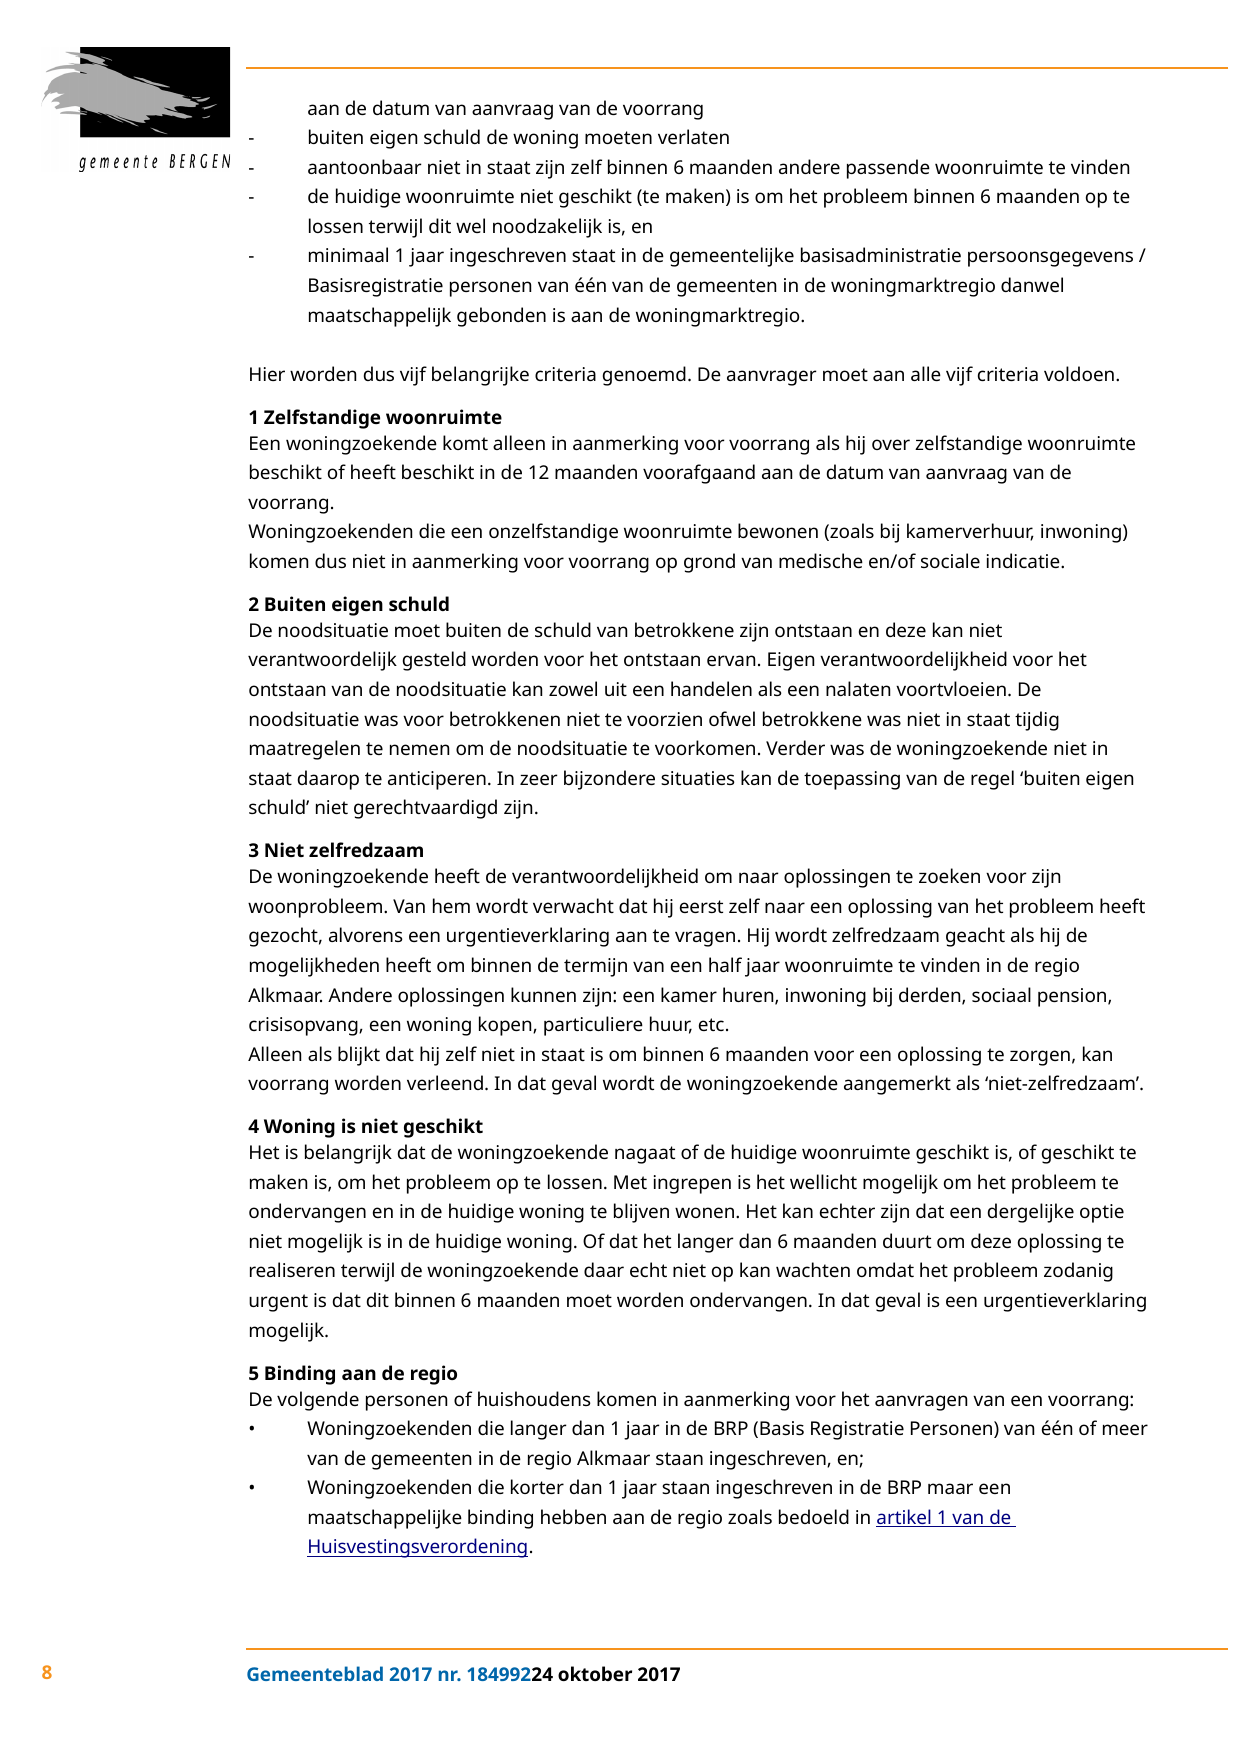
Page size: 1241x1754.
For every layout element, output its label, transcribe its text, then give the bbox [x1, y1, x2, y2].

text 3 Niet zelfredzaam [248, 838, 1152, 863]
text 4 Woning is niet geschikt [248, 1114, 1152, 1139]
text Woningzoekenden die een onzelfstandige woonruimte bewonen (zoals bij kamerverhuur, inwoning) komen dus niet in aanmerking voor voorrang op grond van medische en/of sociale indicatie. [248, 519, 1152, 574]
text De woningzoekende heeft de verantwoordelijkheid om naar oplossingen te zoeken voor zijn woonprobleem. Van hem wordt verwacht dat hij eerst zelf naar een oplossing van het probleem heeft gezocht, alvorens een urgentieverklaring aan te vragen. Hij wordt zelfredzaam geacht als hij de mogelijkheden heeft om binnen de termijn van een half jaar woonruimte te vinden in de regio Alkmaar. Andere oplossingen kunnen zijn: een kamer huren, inwoning bij derden, sociaal pension, crisisopvang, een woning kopen, particuliere huur, etc. [248, 863, 1152, 1037]
list Woningzoekenden die korter dan 1 jaar staan ingeschreven in de BRP maar een maatschappelijke binding hebben aan de regio zoals bedoeld in artikel 1 van de Huisvestingsverordening. [248, 1474, 1152, 1559]
picture [41, 47, 231, 172]
text 1 Zelfstandige woonruimte [248, 404, 1152, 430]
text 5 Binding aan de regio [248, 1360, 1152, 1386]
text 2 Buiten eigen schuld [248, 591, 1152, 617]
text De noodsituatie moet buiten de schuld van betrokkene zijn ontstaan en deze kan niet verantwoordelijk gesteld worden voor het ontstaan ervan. Eigen verantwoordelijkheid voor het ontstaan van de noodsituatie kan zowel uit een handelen als een nalaten voortvloeien. De noodsituatie was voor betrokkenen niet te voorzien ofwel betrokkene was niet in staat tijdig maatregelen te nemen om de noodsituatie te voorkomen. Verder was de woningzoekende niet in staat daarop te anticiperen. In zeer bijzondere situaties kan de toepassing van de regel ‘buiten eigen schuld’ niet gerechtvaardigd zijn. [248, 617, 1152, 820]
list buiten eigen schuld de woning moeten verlaten [248, 124, 1152, 150]
list aantoonbaar niet in staat zijn zelf binnen 6 maanden andere passende woonruimte te vinden [248, 154, 1152, 180]
text Het is belangrijk dat de woningzoekende nagaat of de huidige woonruimte geschikt is, of geschikt te maken is, om het probleem op te lossen. Met ingrepen is het wellicht mogelijk om het probleem te ondervangen en in de huidige woning te blijven wonen. Het kan echter zijn dat een dergelijke optie niet mogelijk is in de huidige woning. Of dat het langer dan 6 maanden duurt om deze oplossing te realiseren terwijl de woningzoekende daar echt niet op kan wachten omdat het probleem zodanig urgent is dat dit binnen 6 maanden moet worden ondervangen. In dat geval is een urgentieverklaring mogelijk. [248, 1139, 1152, 1343]
text Hier worden dus vijf belangrijke criteria genoemd. De aanvrager moet aan alle vijf criteria voldoen. [248, 361, 1152, 387]
text Alleen als blijkt dat hij zelf niet in staat is om binnen 6 maanden voor een oplossing te zorgen, kan voorrang worden verleend. In dat geval wordt de woningzoekende aangemerkt als ‘niet-zelfredzaam’. [248, 1041, 1152, 1096]
text Een woningzoekende komt alleen in aanmerking voor voorrang als hij over zelfstandige woonruimte beschikt of heeft beschikt in de 12 maanden voorafgaand aan de datum van aanvraag van de voorrang. [248, 430, 1152, 515]
list minimaal 1 jaar ingeschreven staat in de gemeentelijke basisadministratie persoonsgegevens / Basisregistratie personen van één van de gemeenten in de woningmarktregio danwel maatschappelijk gebonden is aan de woningmarktregio. [248, 243, 1152, 328]
list aan de datum van aanvraag van de voorrang [248, 95, 1152, 121]
list de huidige woonruimte niet geschikt (te maken) is om het probleem binnen 6 maanden op te lossen terwijl dit wel noodzakelijk is, en [248, 183, 1152, 239]
text De volgende personen of huishoudens komen in aanmerking voor het aanvragen van een voorrang: [248, 1386, 1152, 1411]
list Woningzoekenden die langer dan 1 jaar in de BRP (Basis Registratie Personen) van één of meer van de gemeenten in de regio Alkmaar staan ingeschreven, en; [248, 1415, 1152, 1471]
